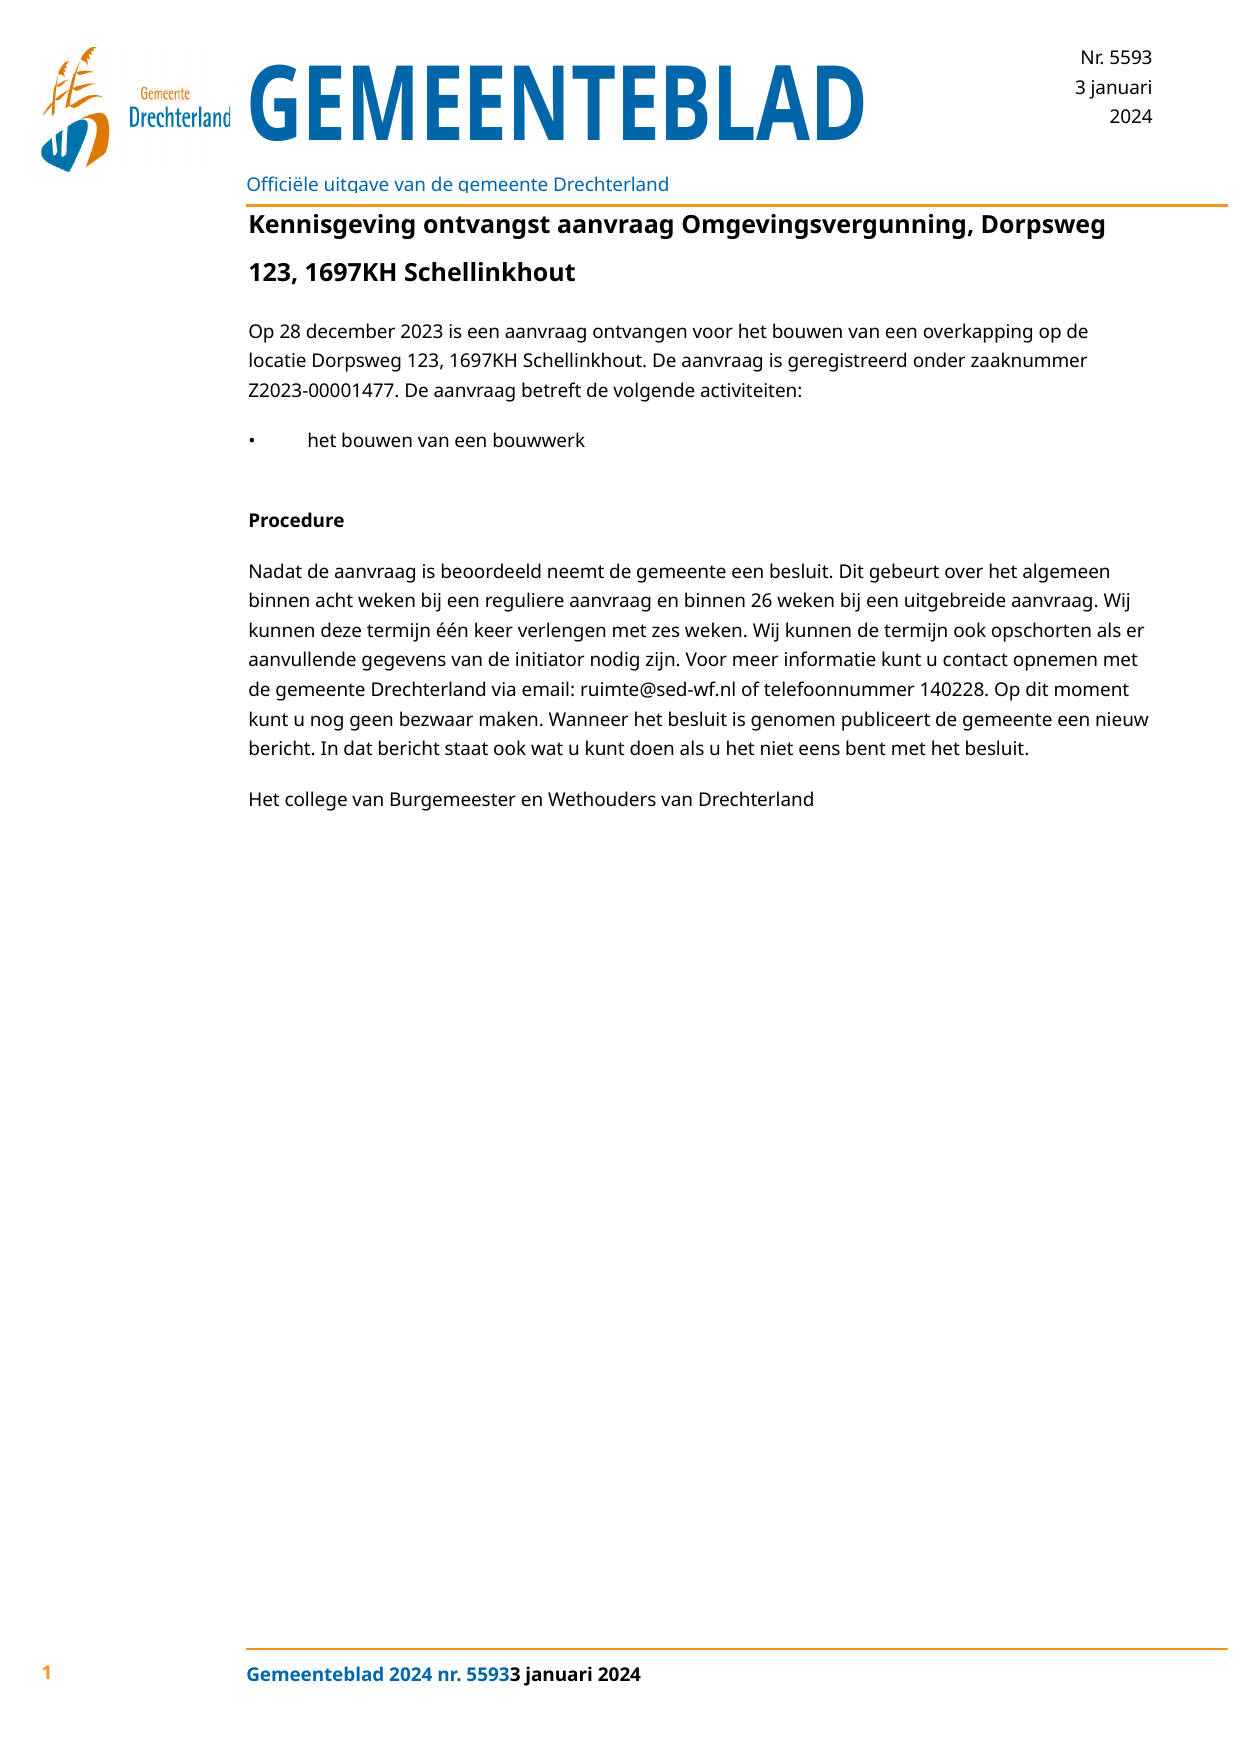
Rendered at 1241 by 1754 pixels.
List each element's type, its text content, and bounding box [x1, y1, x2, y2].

picture [41, 47, 231, 172]
text Kennisgeving ontvangst aanvraag Omgevingsvergunning, Dorpsweg 123, 1697KH Schellinkhout [248, 207, 1152, 288]
list het bouwen van een bouwwerk [248, 427, 1152, 453]
picture [226, 115, 231, 124]
text Procedure [248, 507, 1152, 533]
text Nadat de aanvraag is beoordeeld neemt de gemeente een besluit. Dit gebeurt over het algemeen binnen acht weken bij een reguliere aanvraag en binnen 26 weken bij een uitgebreide aanvraag. Wij kunnen deze termijn één keer verlengen met zes weken. Wij kunnen de termijn ook opschorten als er aanvullende gegevens van de initiator nodig zijn. Voor meer informatie kunt u contact opnemen met de gemeente Drechterland via email: ruimte@sed-wf.nl of telefoonnummer 140228. Op dit moment kunt u nog geen bezwaar maken. Wanneer het besluit is genomen publiceert de gemeente een nieuw bericht. In dat bericht staat ook wat u kunt doen als u het niet eens bent met het besluit. [248, 558, 1152, 761]
picture [41, 158, 64, 172]
text Het college van Burgemeester en Wethouders van Drechterland [248, 786, 1152, 812]
text Op 28 december 2023 is een aanvraag ontvangen voor het bouwen van een overkapping op de locatie Dorpsweg 123, 1697KH Schellinkhout. De aanvraag is geregistreerd onder zaaknummer Z2023-00001477. De aanvraag betreft de volgende activiteiten: [248, 318, 1152, 403]
